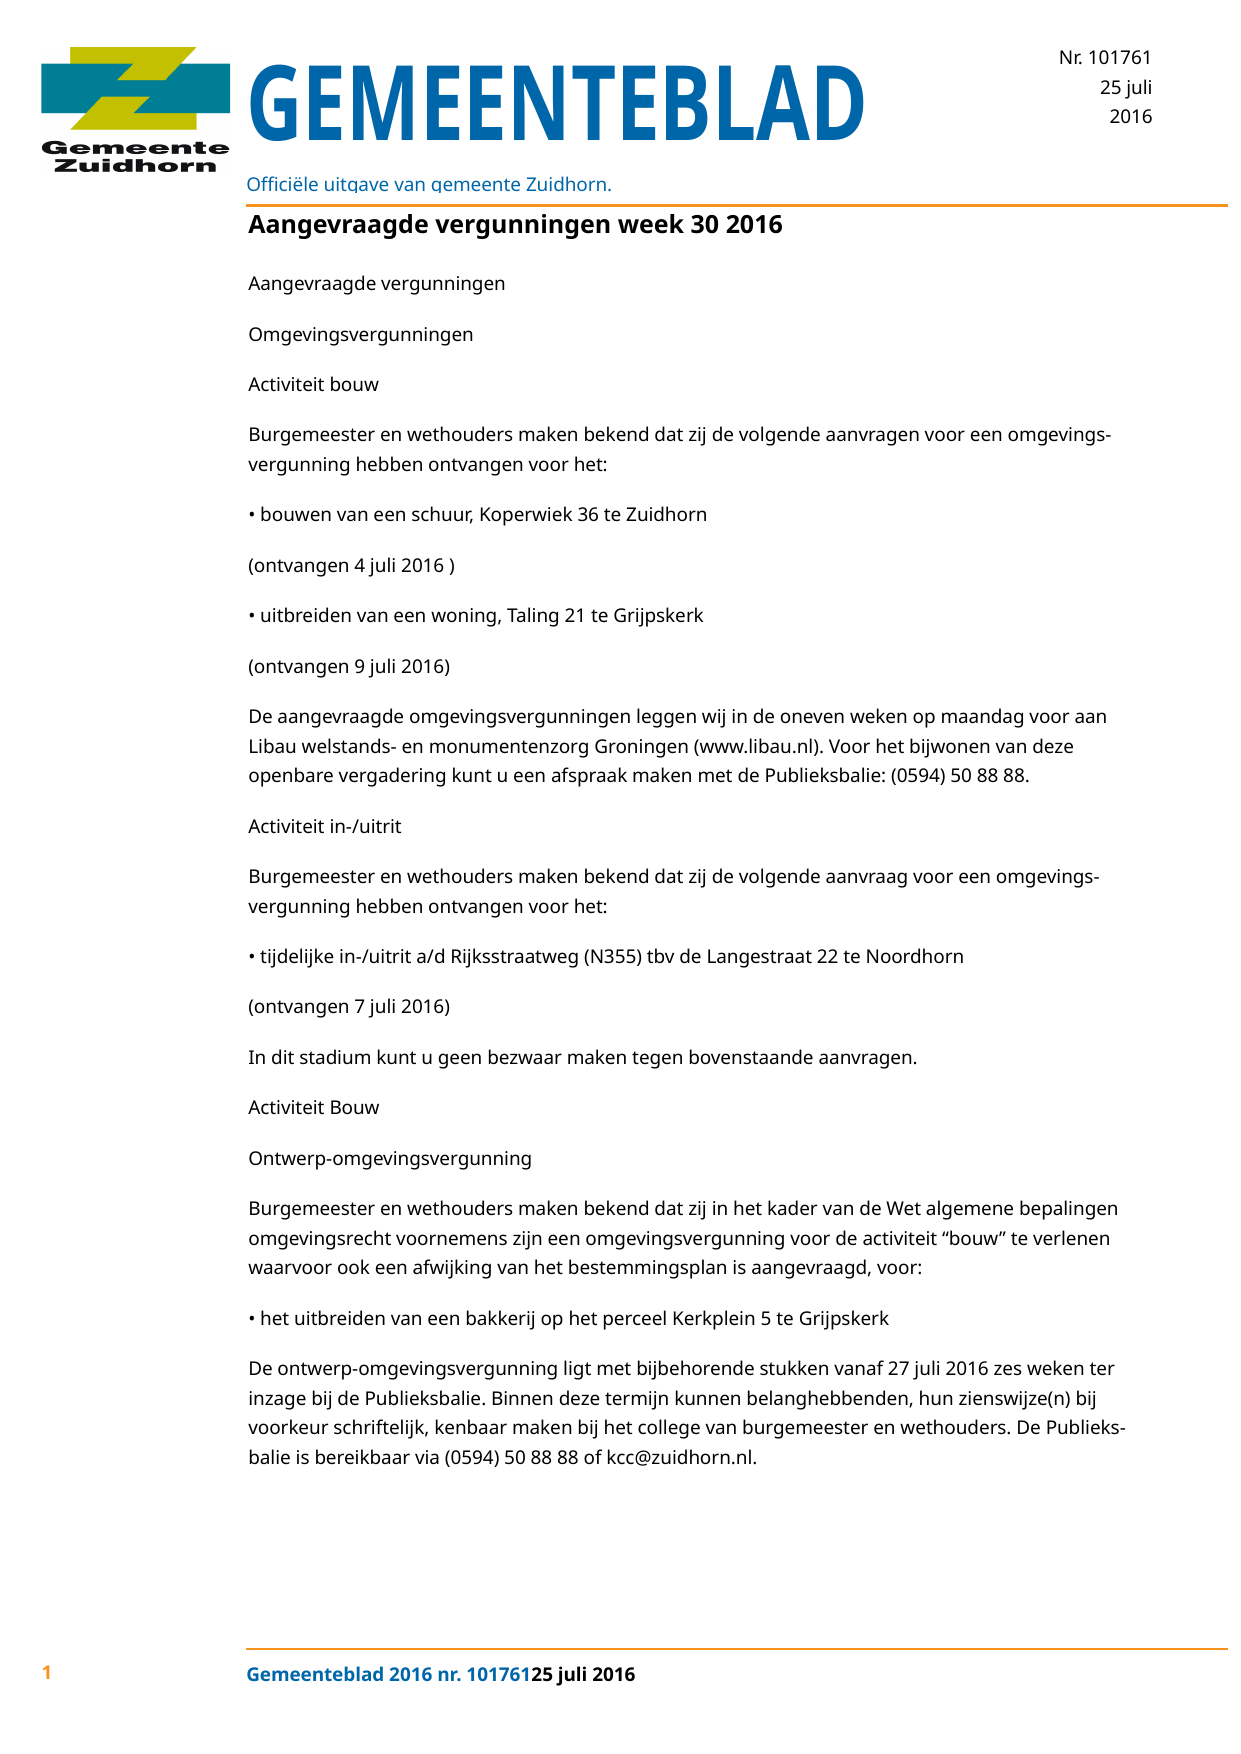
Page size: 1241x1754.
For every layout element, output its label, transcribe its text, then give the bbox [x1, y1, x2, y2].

text Omgevingsvergunningen [248, 321, 1152, 346]
text Burgemeester en wethouders maken bekend dat zij de volgende aanvraag voor een omgevings-vergunning hebben ontvangen voor het: [248, 863, 1152, 918]
picture [41, 47, 231, 172]
text • het uitbreiden van een bakkerij op het perceel Kerkplein 5 te Grijpskerk [248, 1305, 1152, 1331]
text De ontwerp-omgevingsvergunning ligt met bijbehorende stukken vanaf 27 juli 2016 zes weken ter inzage bij de Publieksbalie. Binnen deze termijn kunnen belanghebbenden, hun zienswijze(n) bij voorkeur schriftelijk, kenbaar maken bij het college van burgemeester en wethouders. De Publieks-balie is bereikbaar via (0594) 50 88 88 of kcc@zuidhorn.nl. [248, 1355, 1152, 1470]
text Burgemeester en wethouders maken bekend dat zij de volgende aanvragen voor een omgevings-vergunning hebben ontvangen voor het: [248, 422, 1152, 477]
text Activiteit bouw [248, 371, 1152, 397]
text • tijdelijke in-/uitrit a/d Rijksstraatweg (N355) tbv de Langestraat 22 te Noordhorn [248, 943, 1152, 969]
text (ontvangen 7 juli 2016) [248, 994, 1152, 1019]
text Aangevraagde vergunningen [248, 270, 1152, 296]
text • uitbreiden van een woning, Taling 21 te Grijpskerk [248, 602, 1152, 628]
text Ontwerp-omgevingsvergunning [248, 1145, 1152, 1171]
text De aangevraagde omgevingsvergunningen leggen wij in de oneven weken op maandag voor aan Libau welstands- en monumentenzorg Groningen (www.libau.nl). Voor het bijwonen van deze openbare vergadering kunt u een afspraak maken met de Publieksbalie: (0594) 50 88 88. [248, 703, 1152, 788]
text • bouwen van een schuur, Koperwiek 36 te Zuidhorn [248, 502, 1152, 527]
text Aangevraagde vergunningen week 30 2016 [248, 207, 1152, 241]
text Activiteit in-/uitrit [248, 813, 1152, 838]
text Burgemeester en wethouders maken bekend dat zij in het kader van de Wet algemene bepalingen omgevingsrecht voornemens zijn een omgevingsvergunning voor de activiteit “bouw” te verlenen waarvoor ook een afwijking van het bestemmingsplan is aangevraagd, voor: [248, 1195, 1152, 1280]
text In dit stadium kunt u geen bezwaar maken tegen bovenstaande aanvragen. [248, 1044, 1152, 1070]
text Activiteit Bouw [248, 1094, 1152, 1120]
text (ontvangen 4 juli 2016 ) [248, 552, 1152, 578]
text (ontvangen 9 juli 2016) [248, 653, 1152, 678]
